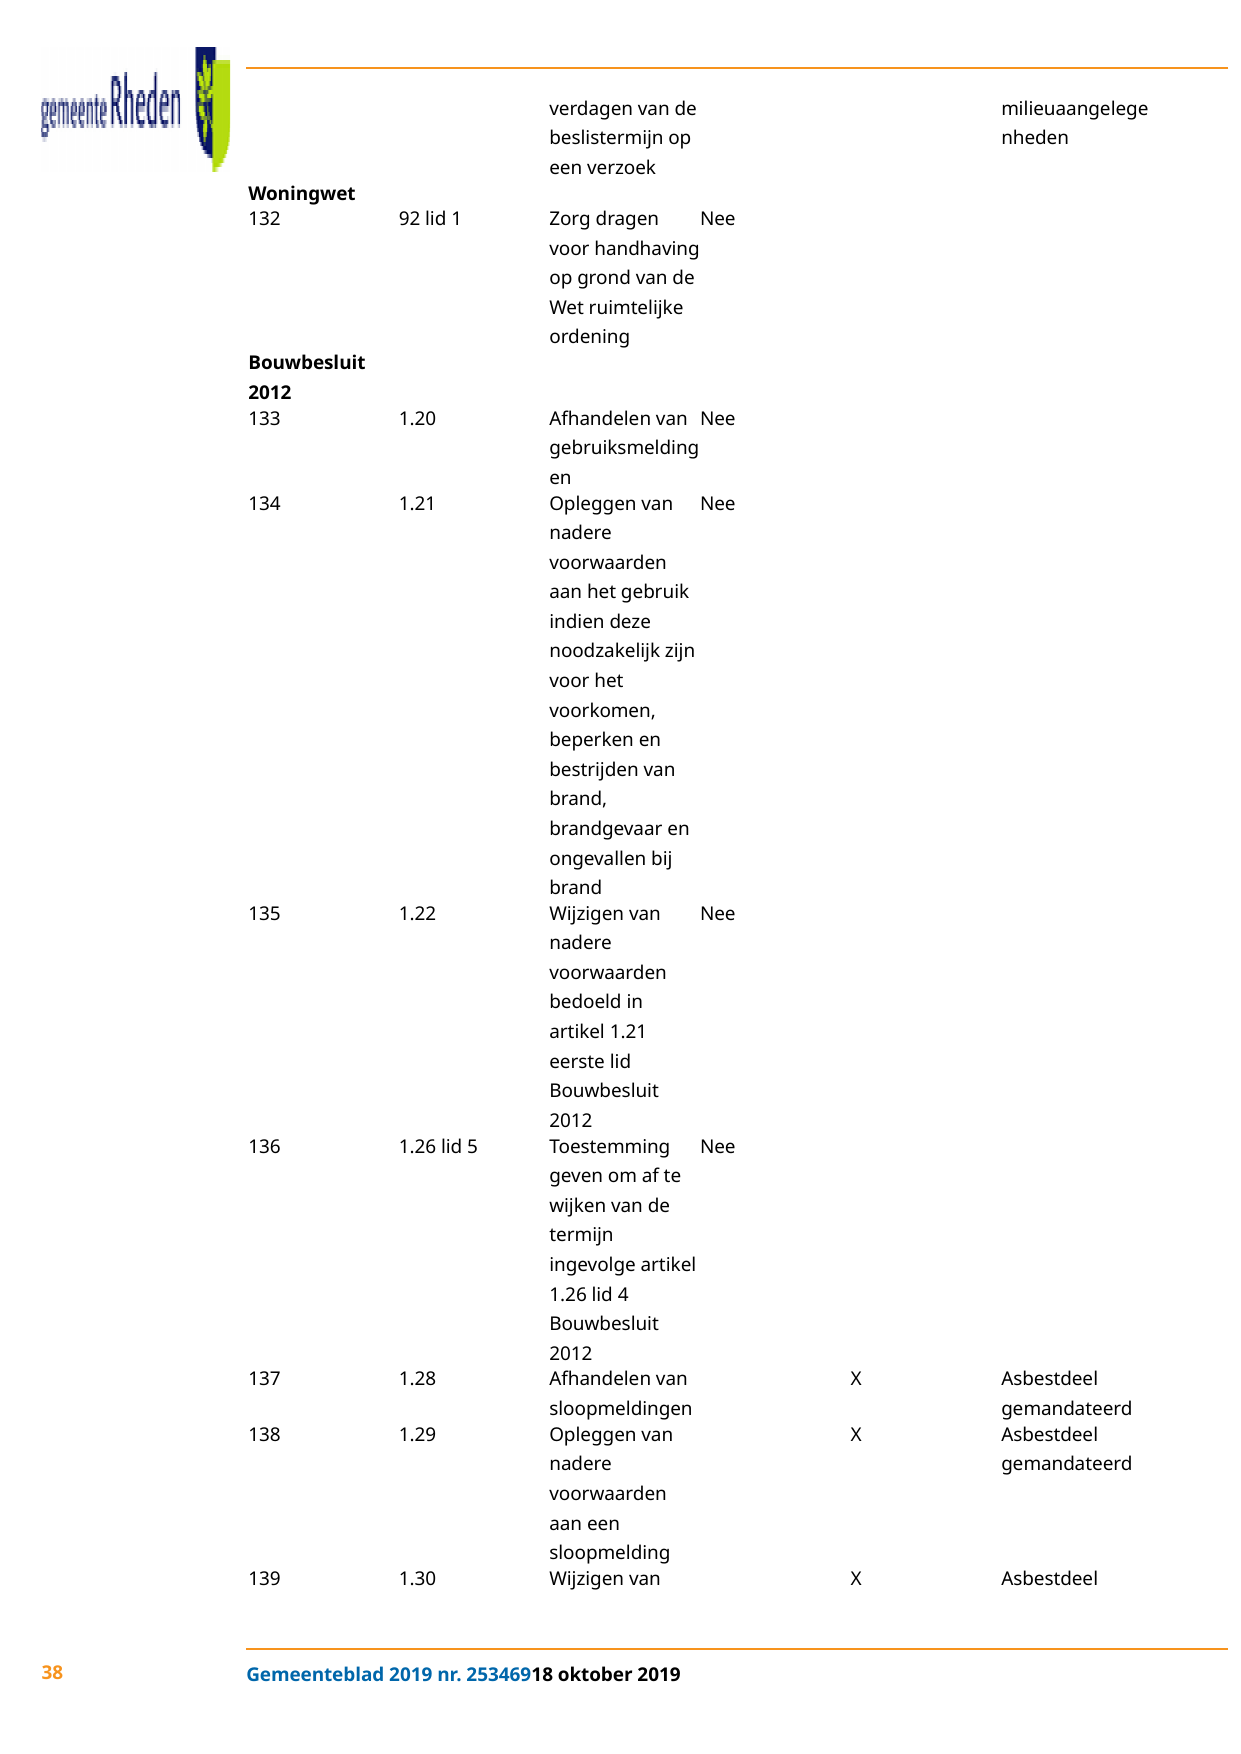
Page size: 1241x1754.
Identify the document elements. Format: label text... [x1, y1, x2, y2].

table_cell Woningwet [248, 180, 398, 205]
table_cell 1.29 [399, 1421, 549, 1565]
table_cell X [850, 1565, 1001, 1591]
table_cell Toestemming geven om af te wijken van de termijn ingevolge artikel 1.26 lid 4 Bouwbesluit 2012 [549, 1133, 700, 1366]
table_cell [850, 1133, 1001, 1366]
table_cell 1.22 [399, 900, 549, 1133]
table_cell Opleggen van nadere voorwaarden aan het gebruik indien deze noodzakelijk zijn voor het voorkomen, beperken en bestrijden van brand, brandgevaar en ongevallen bij brand [549, 490, 700, 900]
table_cell Zorg dragen voor handhaving op grond van de Wet ruimtelijke ordening [549, 205, 700, 349]
table_cell 1.30 [399, 1565, 549, 1591]
table_cell Opleggen van nadere voorwaarden aan een sloopmelding [549, 1421, 700, 1565]
table_cell [850, 405, 1001, 490]
table_cell Nee [700, 900, 850, 1133]
table_cell [850, 490, 1001, 900]
table_cell verdagen van de beslistermijn op een verzoek [549, 95, 700, 180]
table_cell [399, 95, 549, 180]
table_cell 1.20 [399, 405, 549, 490]
table_cell 133 [248, 405, 398, 490]
table_cell [850, 900, 1001, 1133]
table_cell Afhandelen van sloopmeldingen [549, 1366, 700, 1421]
picture [41, 47, 231, 172]
table_cell X [850, 1421, 1001, 1565]
table_cell [700, 1565, 850, 1591]
table_cell 134 [248, 490, 398, 900]
table_cell 92 lid 1 [399, 205, 549, 349]
table_cell Asbestdeel [1001, 1565, 1152, 1591]
table_cell [700, 1421, 850, 1565]
table_cell Nee [700, 1133, 850, 1366]
table_cell Wijzigen van [549, 1565, 700, 1591]
table_cell Nee [700, 205, 850, 349]
table_cell [700, 1366, 850, 1421]
table_cell 135 [248, 900, 398, 1133]
table_cell Nee [700, 405, 850, 490]
table_cell 1.21 [399, 490, 549, 900]
table_cell 138 [248, 1421, 398, 1565]
table_cell [1001, 205, 1152, 349]
table_cell Afhandelen van gebruiksmeldingen [549, 405, 700, 490]
table_cell Bouwbesluit 2012 [248, 350, 398, 405]
table_cell Asbestdeel gemandateerd [1001, 1366, 1152, 1421]
table_cell 136 [248, 1133, 398, 1366]
table_cell Asbestdeel gemandateerd [1001, 1421, 1152, 1565]
table_cell [850, 205, 1001, 349]
table_cell X [850, 1366, 1001, 1421]
table_cell [850, 95, 1001, 180]
table_cell [248, 95, 398, 180]
table_cell milieuaangelegenheden [1001, 95, 1152, 180]
table_cell 1.28 [399, 1366, 549, 1421]
table_cell [1001, 490, 1152, 900]
table_cell [1001, 900, 1152, 1133]
table_cell [700, 95, 850, 180]
table_cell 137 [248, 1366, 398, 1421]
table_cell Nee [700, 490, 850, 900]
table_cell 132 [248, 205, 398, 349]
table_cell [1001, 1133, 1152, 1366]
table_cell [1001, 405, 1152, 490]
table_cell 139 [248, 1565, 398, 1591]
table_cell Wijzigen van nadere voorwaarden bedoeld in artikel 1.21 eerste lid Bouwbesluit 2012 [549, 900, 700, 1133]
table_cell 1.26 lid 5 [399, 1133, 549, 1366]
